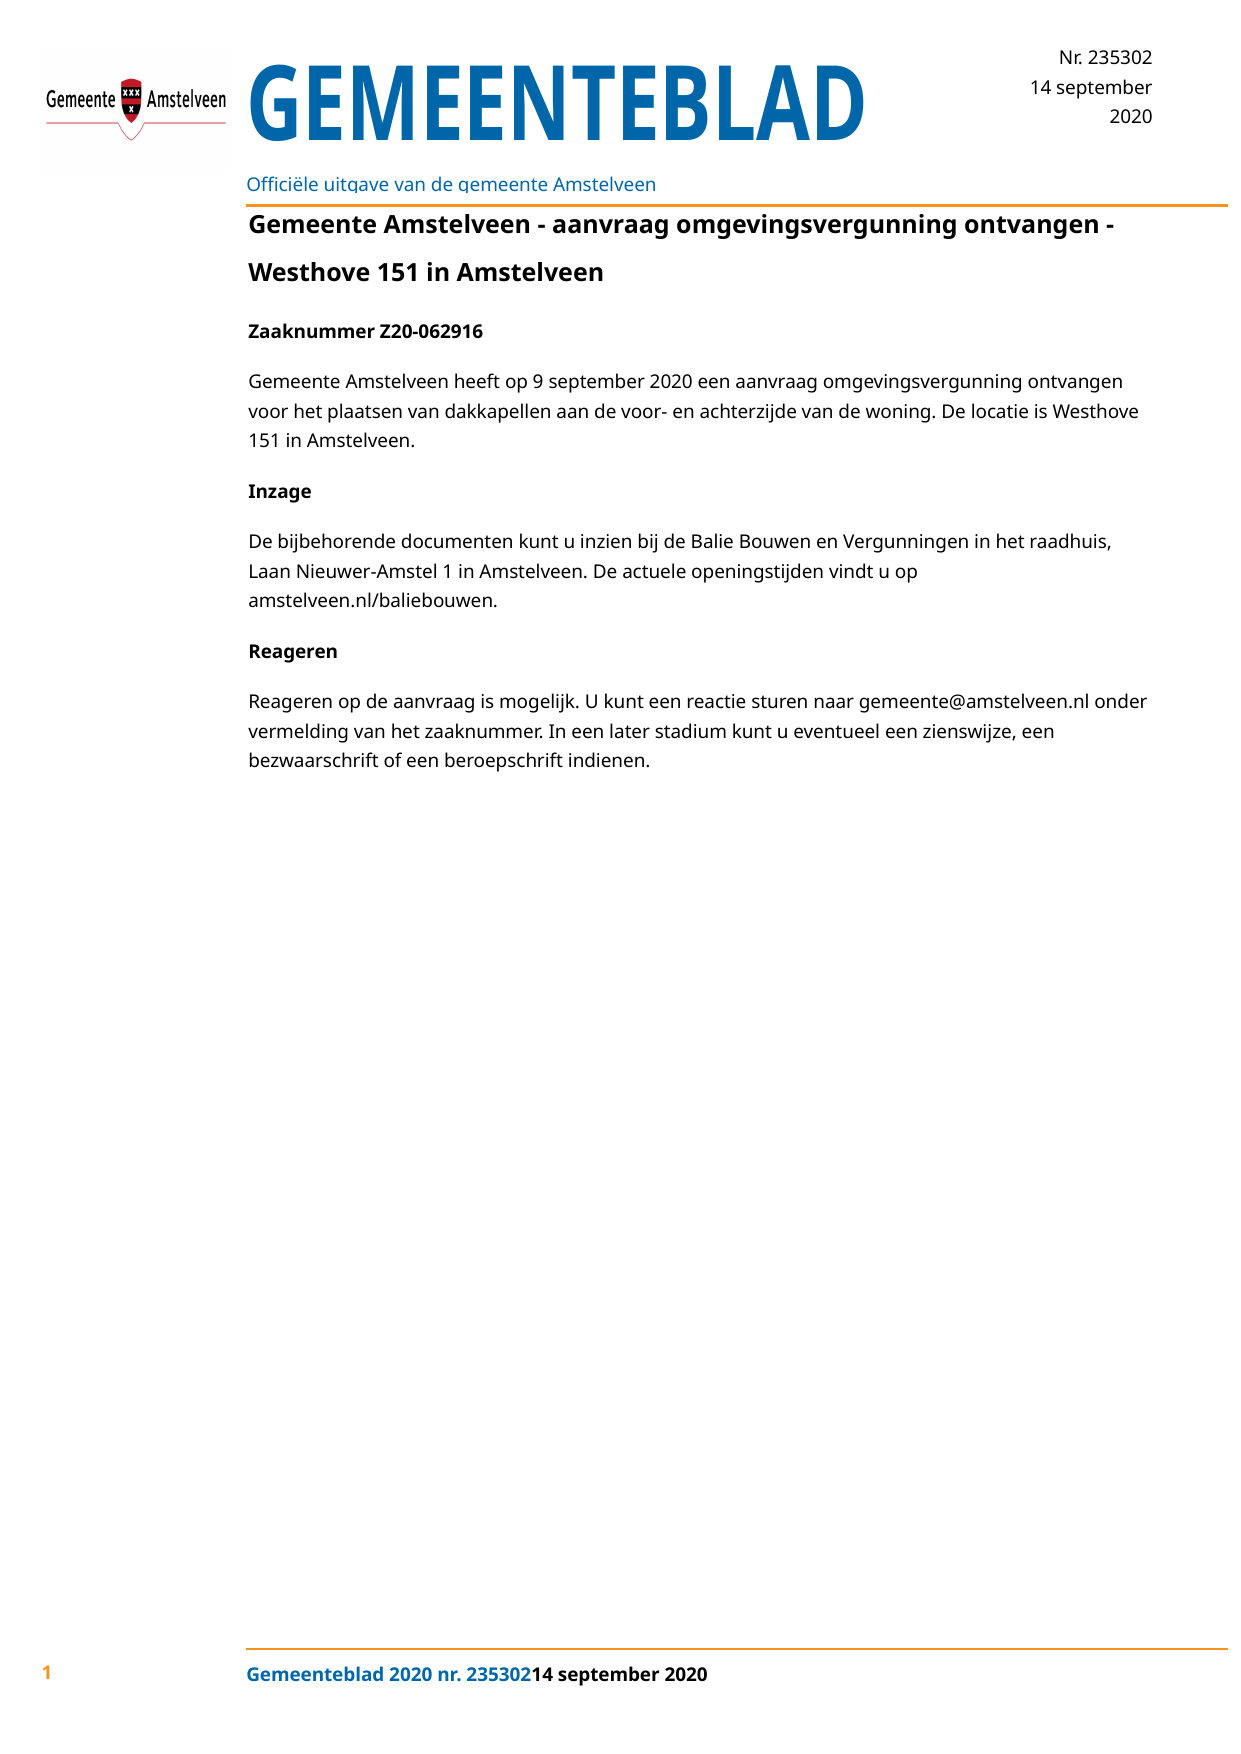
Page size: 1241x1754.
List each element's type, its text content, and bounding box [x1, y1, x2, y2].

text Gemeente Amstelveen heeft op 9 september 2020 een aanvraag omgevingsvergunning ontvangen voor het plaatsen van dakkapellen aan de voor- en achterzijde van de woning. De locatie is Westhove 151 in Amstelveen. [248, 368, 1152, 453]
text Gemeente Amstelveen - aanvraag omgevingsvergunning ontvangen - Westhove 151 in Amstelveen [248, 207, 1152, 288]
text Inzage [248, 478, 1152, 504]
text De bijbehorende documenten kunt u inzien bij de Balie Bouwen en Vergunningen in het raadhuis, Laan Nieuwer-Amstel 1 in Amstelveen. De actuele openingstijden vindt u op amstelveen.nl/baliebouwen. [248, 528, 1152, 613]
text Reageren op de aanvraag is mogelijk. U kunt een reactie sturen naar gemeente@amstelveen.nl onder vermelding van het zaaknummer. In een later stadium kunt u eventueel een zienswijze, een bezwaarschrift of een beroepschrift indienen. [248, 688, 1152, 773]
text Zaaknummer Z20-062916 [248, 318, 1152, 344]
picture [41, 47, 231, 172]
text Reageren [248, 638, 1152, 664]
